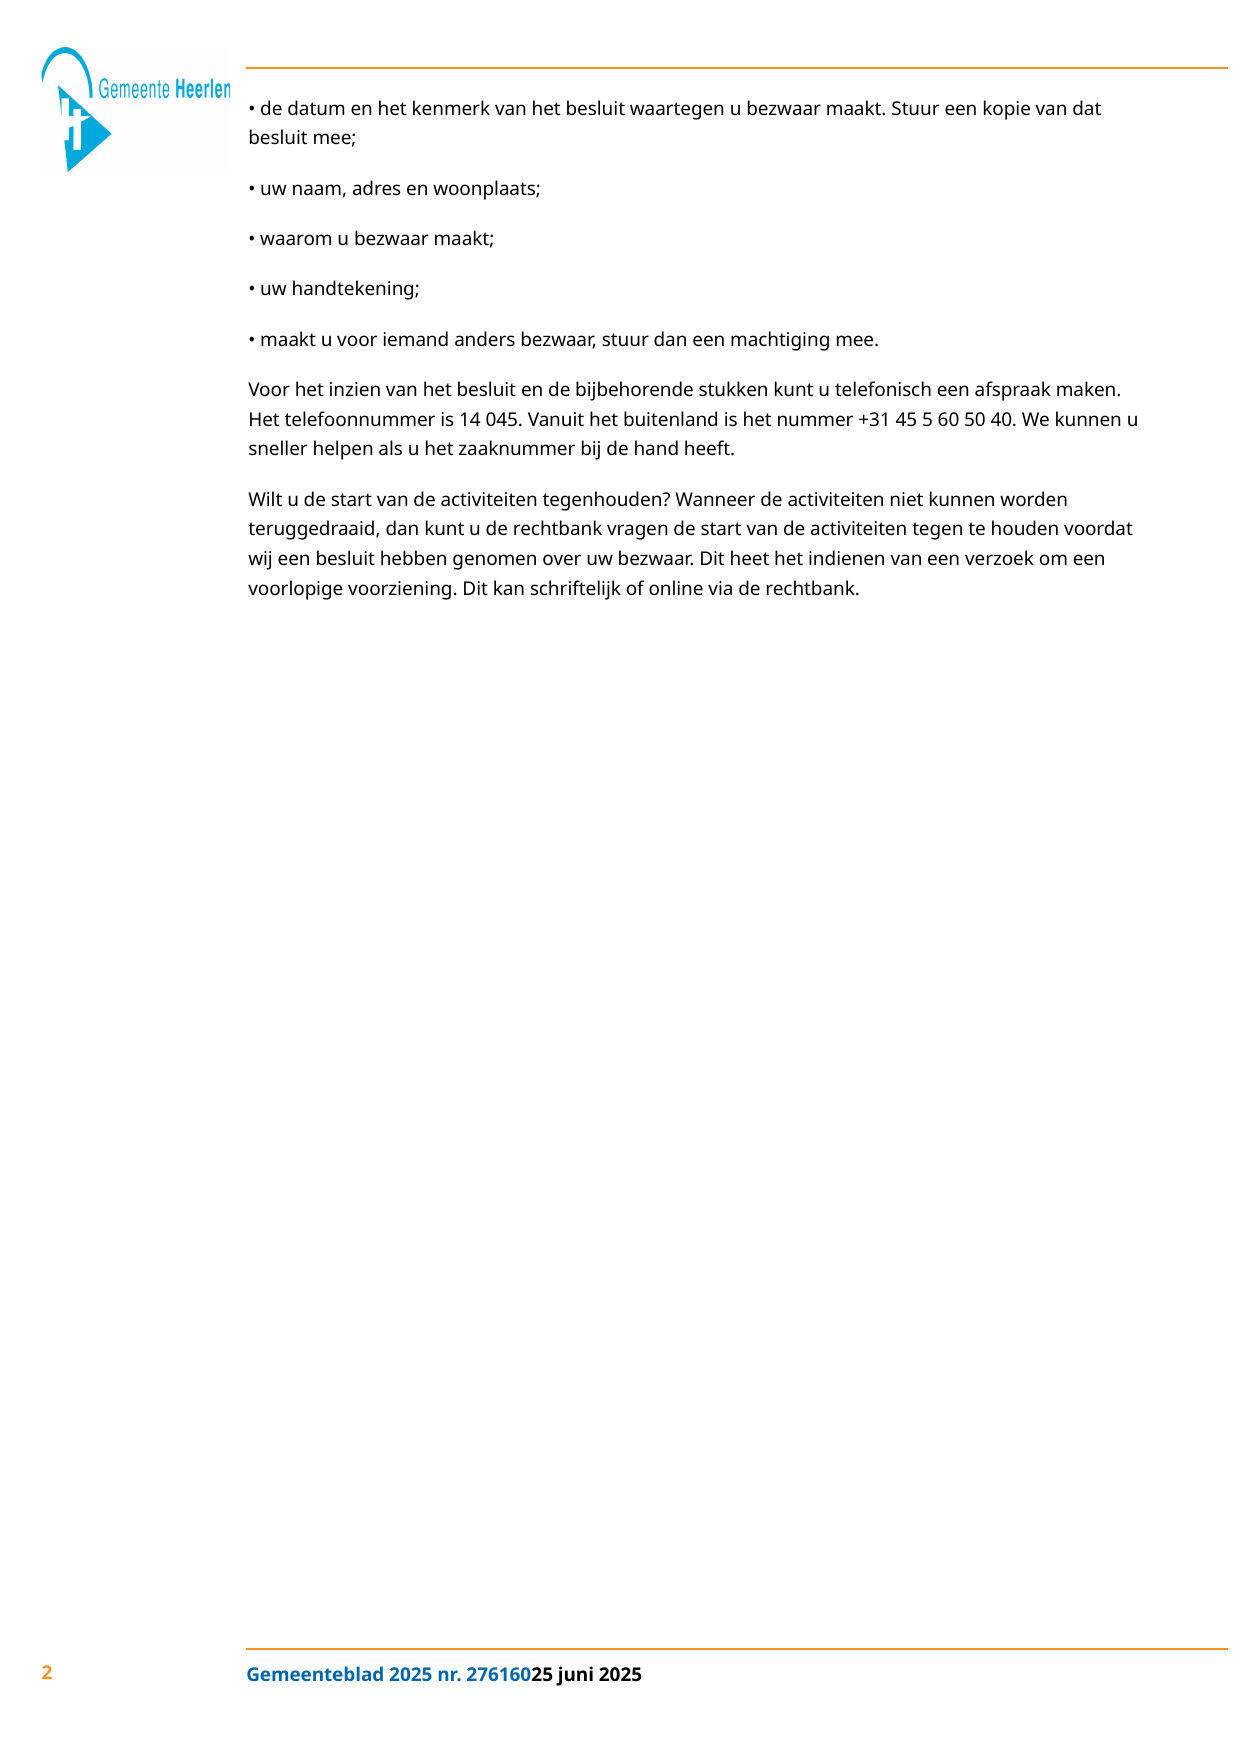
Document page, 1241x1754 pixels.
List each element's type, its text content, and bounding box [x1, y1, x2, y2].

text • uw naam, adres en woonplaats; [248, 175, 1152, 201]
text • uw handtekening; [248, 276, 1152, 301]
text • de datum en het kenmerk van het besluit waartegen u bezwaar maakt. Stuur een kopie van dat besluit mee; [248, 95, 1152, 150]
text Voor het inzien van het besluit en de bijbehorende stukken kunt u telefonisch een afspraak maken. Het telefoonnummer is 14 045. Vanuit het buitenland is het nummer +31 45 5 60 50 40. We kunnen u sneller helpen als u het zaaknummer bij de hand heeft. [248, 376, 1152, 461]
text Wilt u de start van de activiteiten tegenhouden? Wanneer de activiteiten niet kunnen worden teruggedraaid, dan kunt u de rechtbank vragen de start van de activiteiten tegen te houden voordat wij een besluit hebben genomen over uw bezwaar. Dit heet het indienen van een verzoek om een voorlopige voorziening. Dit kan schriftelijk of online via de rechtbank. [248, 486, 1152, 601]
picture [41, 47, 231, 172]
text • maakt u voor iemand anders bezwaar, stuur dan een machtiging mee. [248, 326, 1152, 352]
text • waarom u bezwaar maakt; [248, 225, 1152, 251]
picture [41, 47, 59, 70]
